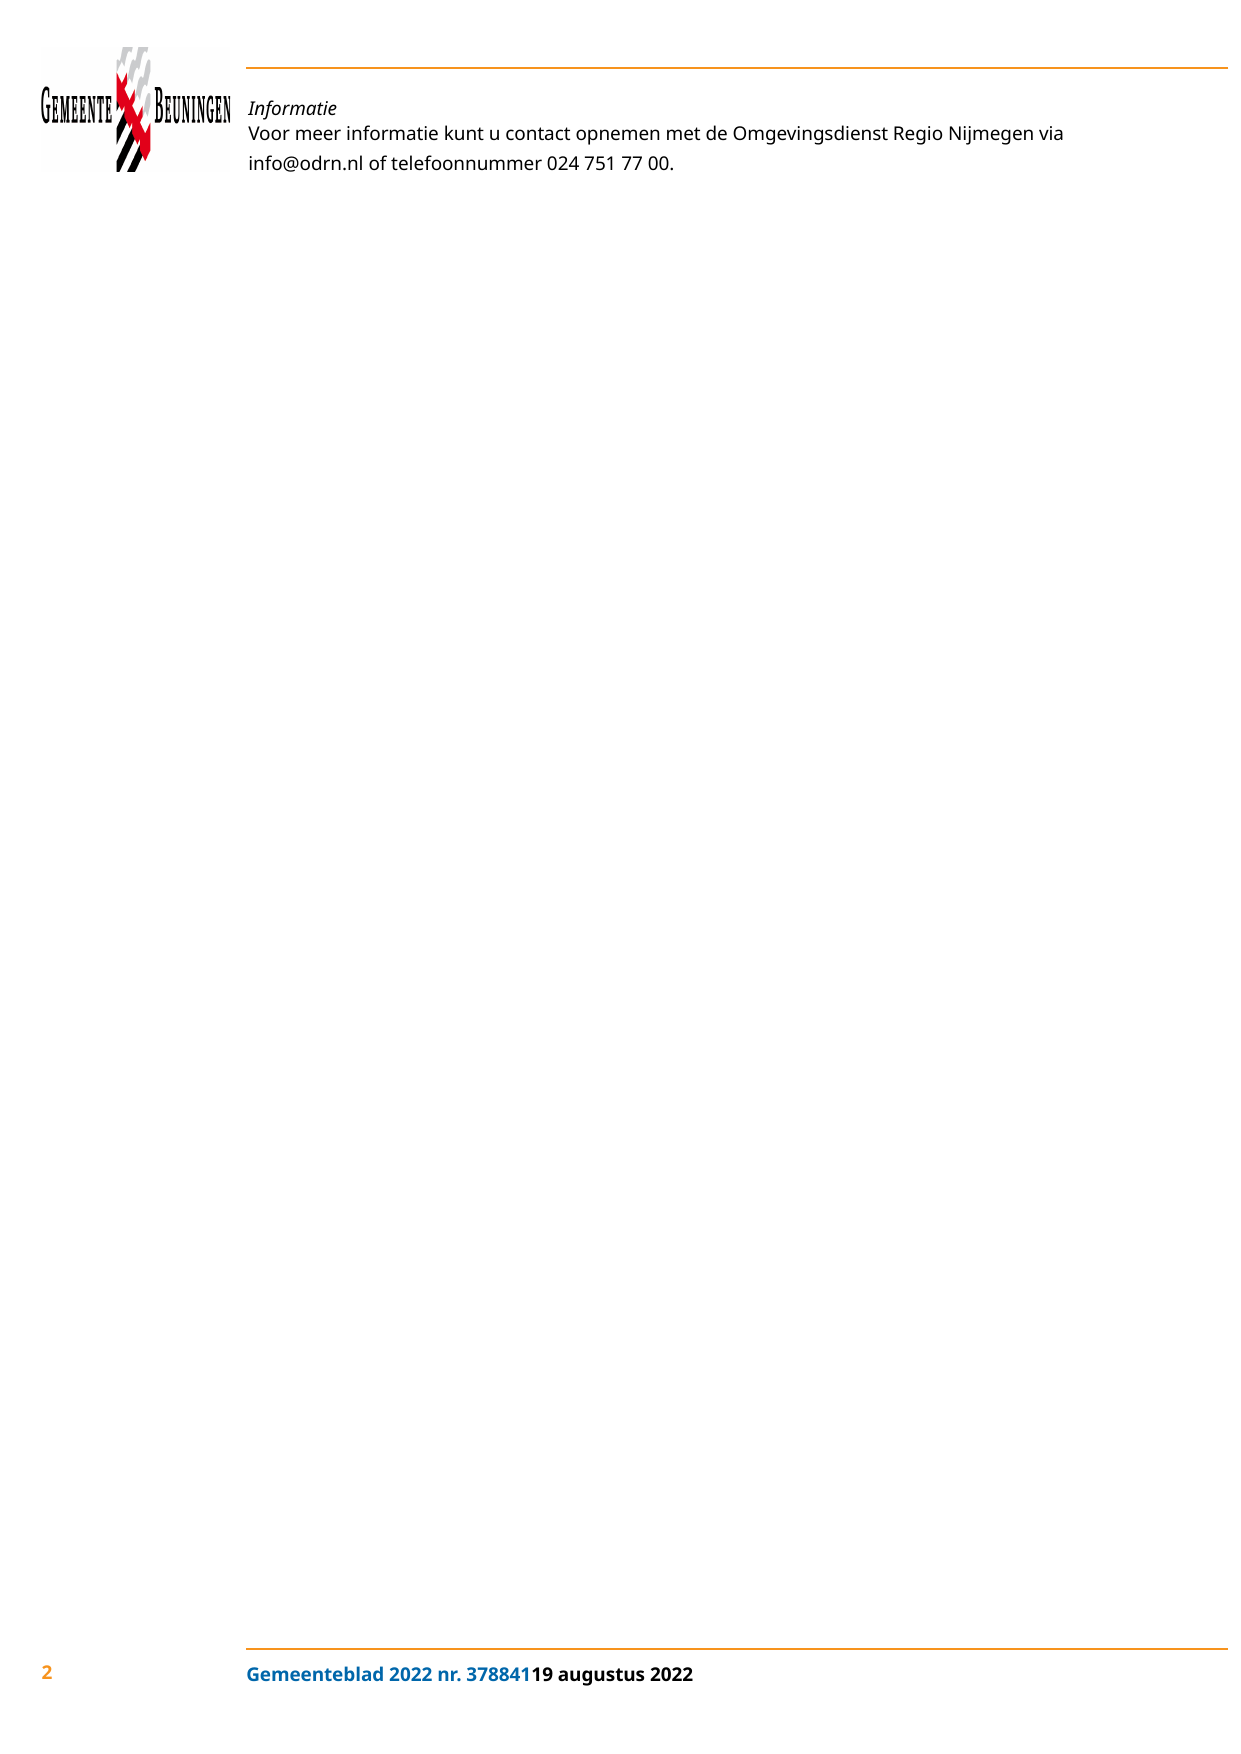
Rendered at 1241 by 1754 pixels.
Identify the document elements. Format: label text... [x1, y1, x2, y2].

text Informatie [248, 95, 1152, 121]
picture [41, 47, 231, 172]
text Voor meer informatie kunt u contact opnemen met de Omgevingsdienst Regio Nijmegen via info@odrn.nl of telefoonnummer 024 751 77 00. [248, 121, 1152, 176]
